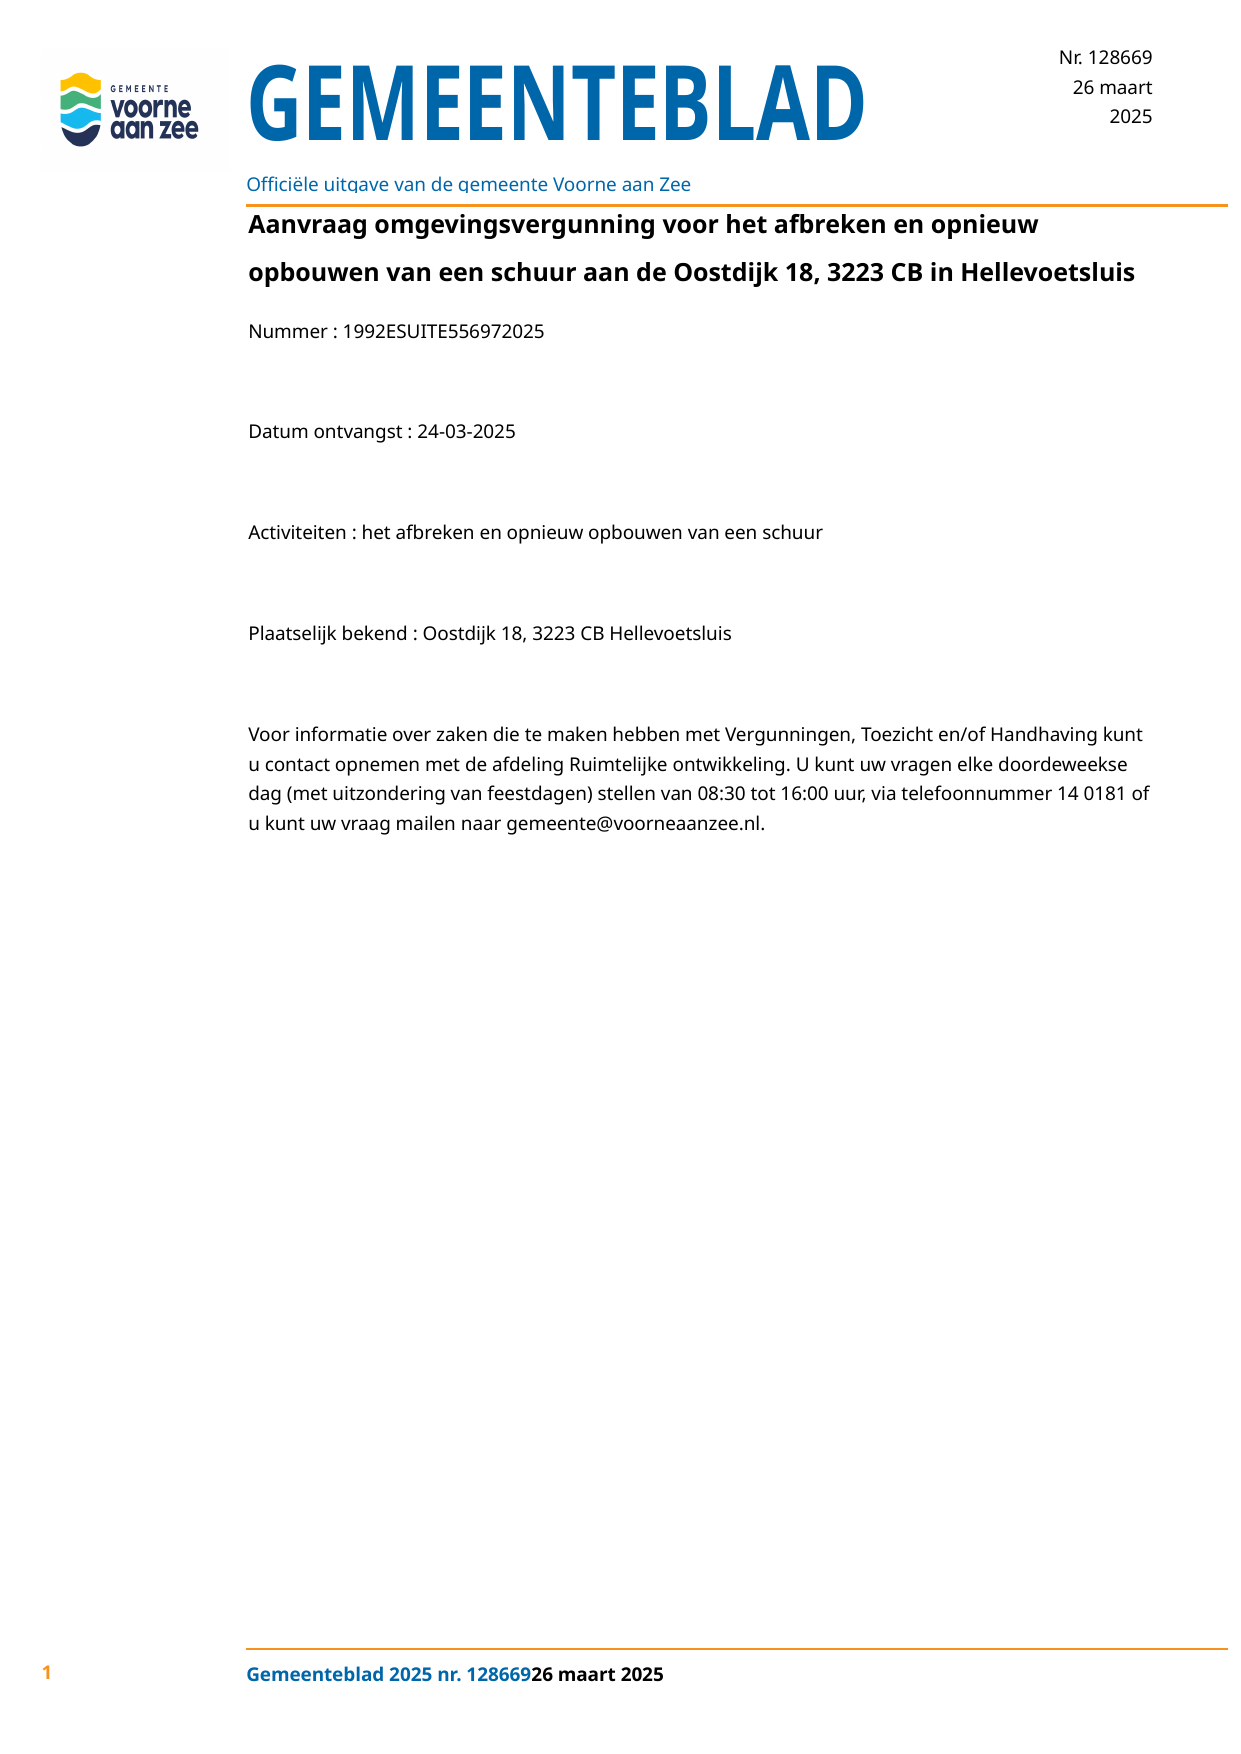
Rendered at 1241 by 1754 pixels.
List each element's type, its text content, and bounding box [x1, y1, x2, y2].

text Plaatselijk bekend : Oostdijk 18, 3223 CB Hellevoetsluis [248, 620, 1152, 646]
text Aanvraag omgevingsvergunning voor het afbreken en opnieuw opbouwen van een schuur aan de Oostdijk 18, 3223 CB in Hellevoetsluis [248, 207, 1152, 288]
text Datum ontvangst : 24-03-2025 [248, 419, 1152, 444]
picture [41, 47, 231, 172]
text Voor informatie over zaken die te maken hebben met Vergunningen, Toezicht en/of Handhaving kunt u contact opnemen met de afdeling Ruimtelijke ontwikkeling. U kunt uw vragen elke doordeweekse dag (met uitzondering van feestdagen) stellen van 08:30 tot 16:00 uur, via telefoonnummer 14 0181 of u kunt uw vraag mailen naar gemeente@voorneaanzee.nl. [248, 721, 1152, 836]
text Nummer : 1992ESUITE556972025 [248, 318, 1152, 344]
text Activiteiten : het afbreken en opnieuw opbouwen van een schuur [248, 519, 1152, 545]
